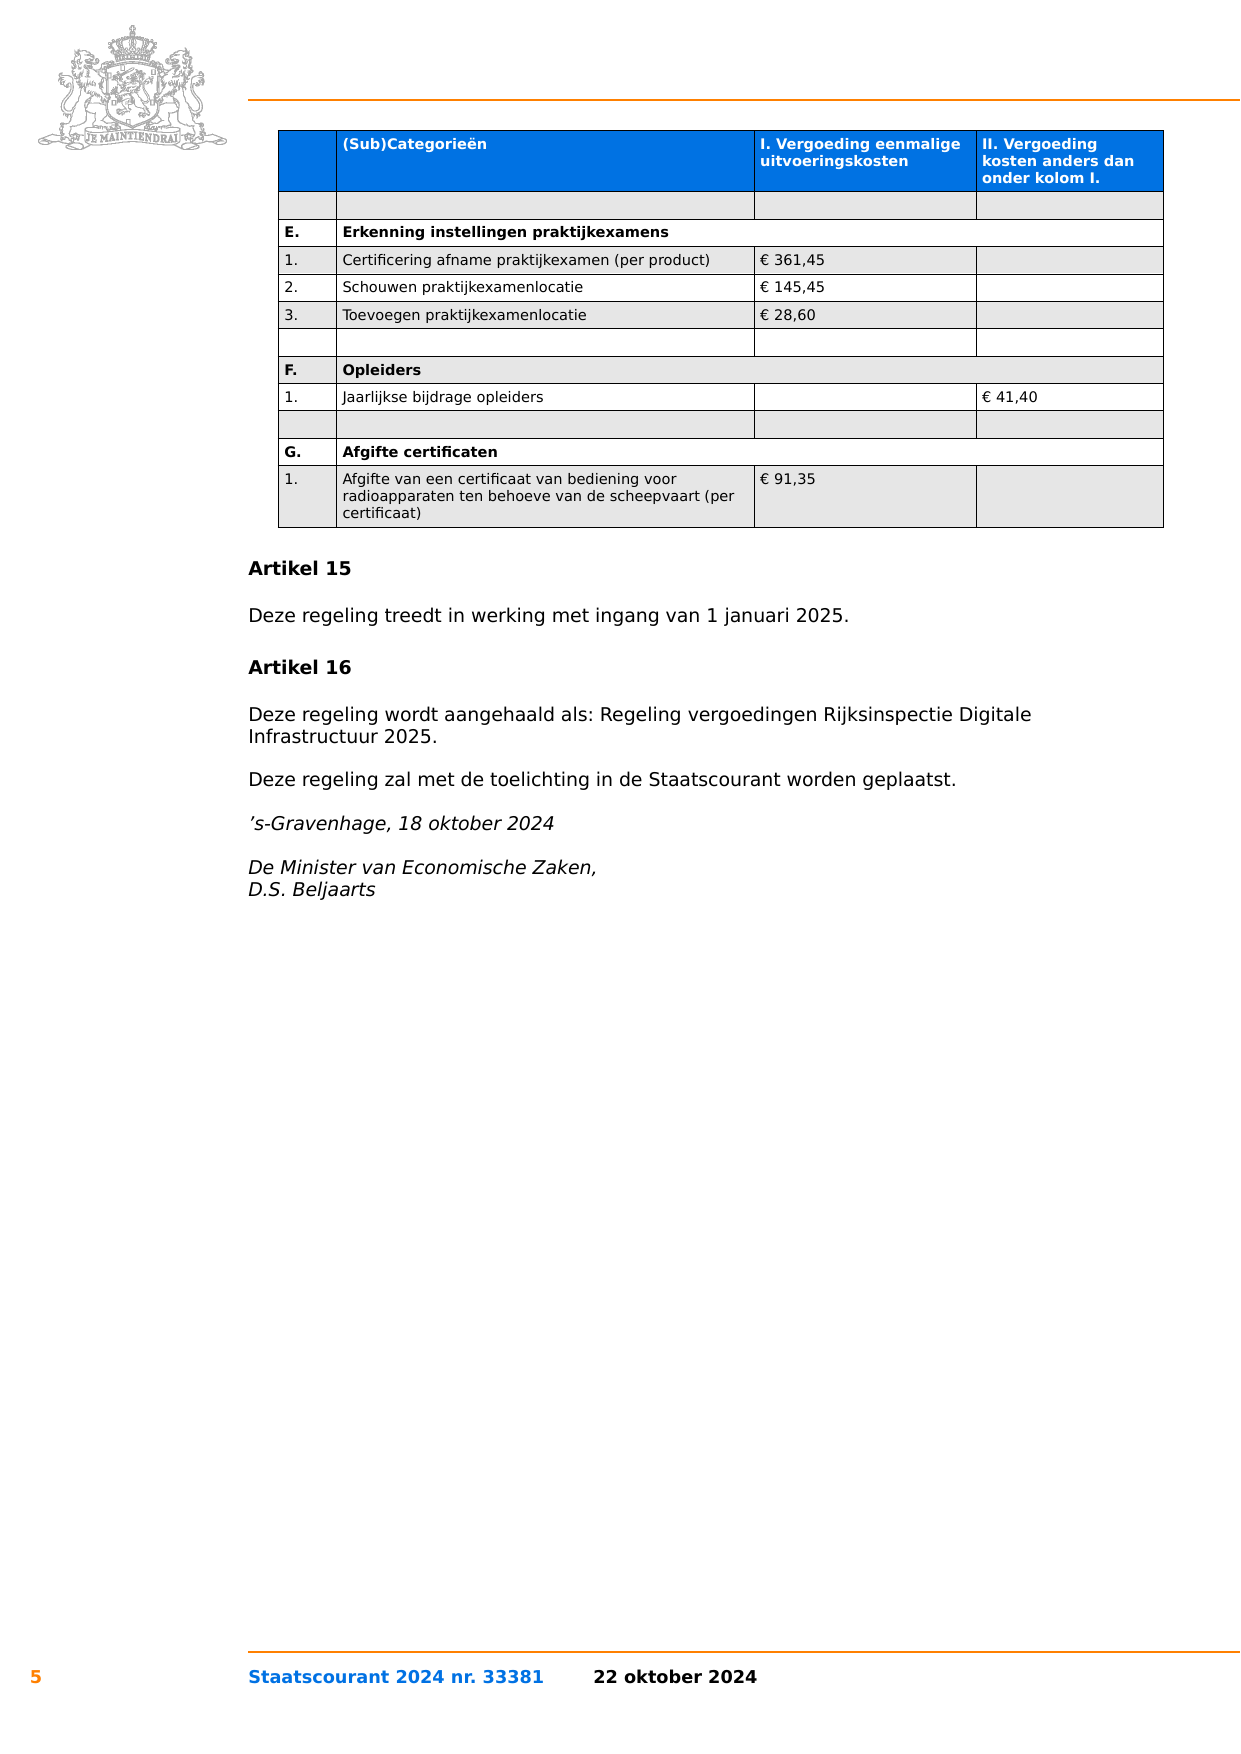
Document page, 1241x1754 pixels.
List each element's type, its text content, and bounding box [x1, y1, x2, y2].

table_cell [977, 411, 1163, 438]
table_cell [337, 329, 754, 356]
table_cell Schouwen praktijkexamenlocatie [337, 275, 754, 301]
table_cell E. [279, 220, 336, 246]
table_cell Jaarlijkse bijdrage opleiders [337, 384, 754, 410]
table_cell 1. [279, 466, 336, 527]
table_cell G. [279, 439, 336, 465]
table_cell 2. [279, 275, 336, 301]
table_cell € 145,45 [755, 275, 976, 301]
text Deze regeling zal met de toelichting in de Staatscourant worden geplaatst. [248, 769, 1163, 791]
table_cell Certificering afname praktijkexamen (per product) [337, 247, 754, 273]
table_cell Afgifte van een certificaat van bediening voor radioapparaten ten behoeve van de scheepvaart (per certificaat) [337, 466, 754, 527]
table_header I. Vergoeding eenmalige uitvoeringskosten [755, 131, 976, 191]
table_cell [977, 247, 1163, 273]
table_header (Sub)Categorieën [337, 131, 754, 191]
text De Minister van Economische Zaken, D.S. Beljaarts [248, 857, 1163, 901]
table_cell € 28,60 [755, 302, 976, 328]
table_cell [279, 329, 336, 356]
table_cell [755, 192, 976, 219]
table_cell F. [279, 357, 336, 383]
table_cell Erkenning instellingen praktijkexamens [337, 220, 1163, 246]
subtitle Artikel 15 [248, 558, 1163, 579]
table_cell [977, 192, 1163, 219]
text ’s-Gravenhage, 18 oktober 2024 [248, 813, 1163, 835]
table_cell Opleiders [337, 357, 1163, 383]
subtitle Artikel 16 [248, 657, 1163, 678]
table_cell [755, 384, 976, 410]
table_cell [279, 411, 336, 438]
table_cell 1. [279, 247, 336, 273]
table_cell € 91,35 [755, 466, 976, 527]
table_cell Toevoegen praktijkexamenlocatie [337, 302, 754, 328]
table_cell [337, 192, 754, 219]
table_cell Afgifte certificaten [337, 439, 1163, 465]
table_cell 3. [279, 302, 336, 328]
table_cell [755, 411, 976, 438]
table_cell [977, 466, 1163, 527]
text Deze regeling treedt in werking met ingang van 1 januari 2025. [248, 604, 1163, 627]
table_cell [755, 329, 976, 356]
table_header II. Vergoeding kosten anders dan onder kolom I. [977, 131, 1163, 191]
table_cell € 361,45 [755, 247, 976, 273]
table_header [279, 131, 336, 191]
table_cell [337, 411, 754, 438]
picture [38, 25, 227, 150]
table_cell [977, 329, 1163, 356]
text Deze regeling wordt aangehaald als: Regeling vergoedingen Rijksinspectie Digitale Infrastructuur 2025. [248, 703, 1163, 747]
table_cell [977, 275, 1163, 301]
table_cell 1. [279, 384, 336, 410]
table_cell [977, 302, 1163, 328]
table_cell [279, 192, 336, 219]
table_cell € 41,40 [977, 384, 1163, 410]
